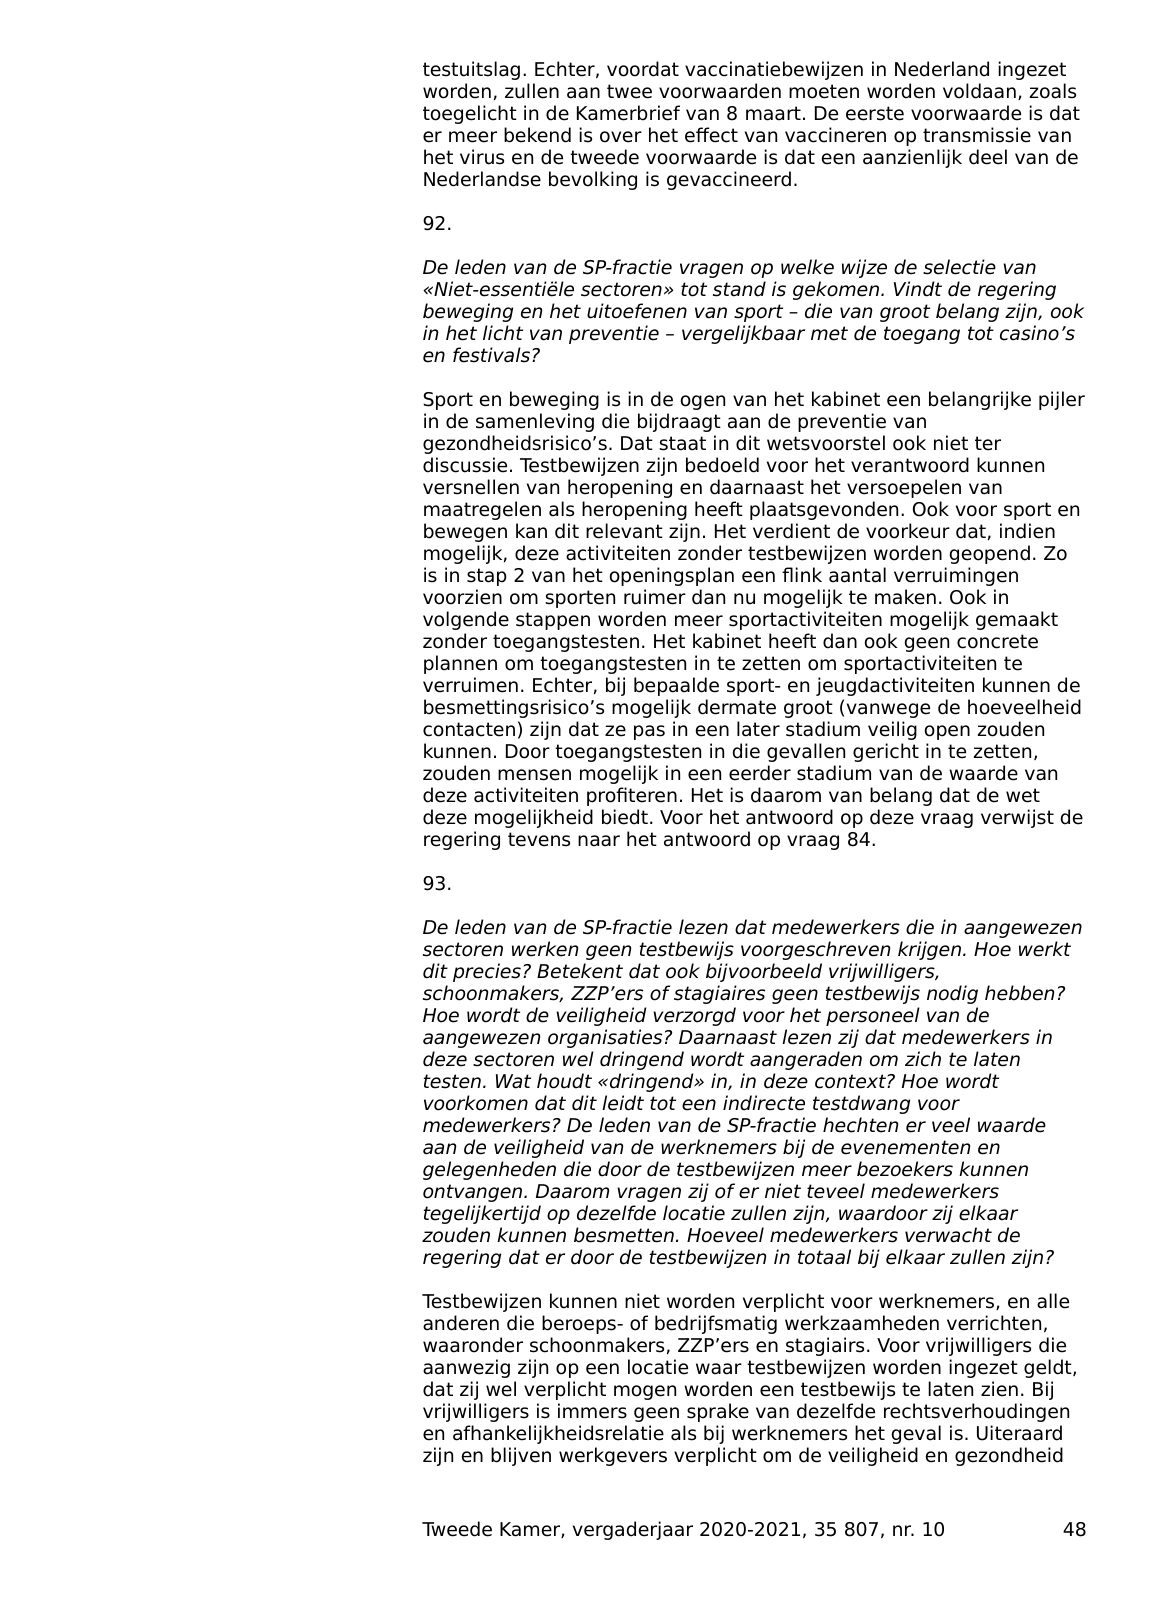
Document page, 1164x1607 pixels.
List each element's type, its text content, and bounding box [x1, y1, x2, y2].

text testuitslag. Echter, voordat vaccinatiebewijzen in Nederland ingezet worden, zullen aan twee voorwaarden moeten worden voldaan, zoals toegelicht in de Kamerbrief van 8 maart. De eerste voorwaarde is dat er meer bekend is over het effect van vaccineren op transmissie van het virus en de tweede voorwaarde is dat een aanzienlijk deel van de Nederlandse bevolking is gevaccineerd. [422, 59, 1087, 191]
text De leden van de SP-fractie lezen dat medewerkers die in aangewezen sectoren werken geen testbewijs voorgeschreven krijgen. Hoe werkt dit precies? Betekent dat ook bijvoorbeeld vrijwilligers, schoonmakers, ZZP’ers of stagiaires geen testbewijs nodig hebben? Hoe wordt de veiligheid verzorgd voor het personeel van de aangewezen organisaties? Daarnaast lezen zij dat medewerkers in deze sectoren wel dringend wordt aangeraden om zich te laten testen. Wat houdt «dringend» in, in deze context? Hoe wordt voorkomen dat dit leidt tot een indirecte testdwang voor medewerkers? De leden van de SP-fractie hechten er veel waarde aan de veiligheid van de werknemers bij de evenementen en gelegenheden die door de testbewijzen meer bezoekers kunnen ontvangen. Daarom vragen zij of er niet teveel medewerkers tegelijkertijd op dezelfde locatie zullen zijn, waardoor zij elkaar zouden kunnen besmetten. Hoeveel medewerkers verwacht de regering dat er door de testbewijzen in totaal bij elkaar zullen zijn? [422, 917, 1087, 1269]
text Sport en beweging is in de ogen van het kabinet een belangrijke pijler in de samenleving die bijdraagt aan de preventie van gezondheidsrisico’s. Dat staat in dit wetsvoorstel ook niet ter discussie. Testbewijzen zijn bedoeld voor het verantwoord kunnen versnellen van heropening en daarnaast het versoepelen van maatregelen als heropening heeft plaatsgevonden. Ook voor sport en bewegen kan dit relevant zijn. Het verdient de voorkeur dat, indien mogelijk, deze activiteiten zonder testbewijzen worden geopend. Zo is in stap 2 van het openingsplan een flink aantal verruimingen voorzien om sporten ruimer dan nu mogelijk te maken. Ook in volgende stappen worden meer sportactiviteiten mogelijk gemaakt zonder toegangstesten. Het kabinet heeft dan ook geen concrete plannen om toegangstesten in te zetten om sportactiviteiten te verruimen. Echter, bij bepaalde sport- en jeugdactiviteiten kunnen de besmettingsrisico’s mogelijk dermate groot (vanwege de hoeveelheid contacten) zijn dat ze pas in een later stadium veilig open zouden kunnen. Door toegangstesten in die gevallen gericht in te zetten, zouden mensen mogelijk in een eerder stadium van de waarde van deze activiteiten profiteren. Het is daarom van belang dat de wet deze mogelijkheid biedt. Voor het antwoord op deze vraag verwijst de regering tevens naar het antwoord op vraag 84. [422, 389, 1087, 851]
text Testbewijzen kunnen niet worden verplicht voor werknemers, en alle anderen die beroeps- of bedrijfsmatig werkzaamheden verrichten, waaronder schoonmakers, ZZP’ers en stagiairs. Voor vrijwilligers die aanwezig zijn op een locatie waar testbewijzen worden ingezet geldt, dat zij wel verplicht mogen worden een testbewijs te laten zien. Bij vrijwilligers is immers geen sprake van dezelfde rechtsverhoudingen en afhankelijkheidsrelatie als bij werknemers het geval is. Uiteraard zijn en blijven werkgevers verplicht om de veiligheid en gezondheid [422, 1291, 1087, 1467]
text De leden van de SP-fractie vragen op welke wijze de selectie van «Niet-essentiële sectoren» tot stand is gekomen. Vindt de regering beweging en het uitoefenen van sport – die van groot belang zijn, ook in het licht van preventie – vergelijkbaar met de toegang tot casino’s en festivals? [422, 257, 1087, 367]
text 93. [422, 873, 1087, 895]
text 92. [422, 213, 1087, 235]
